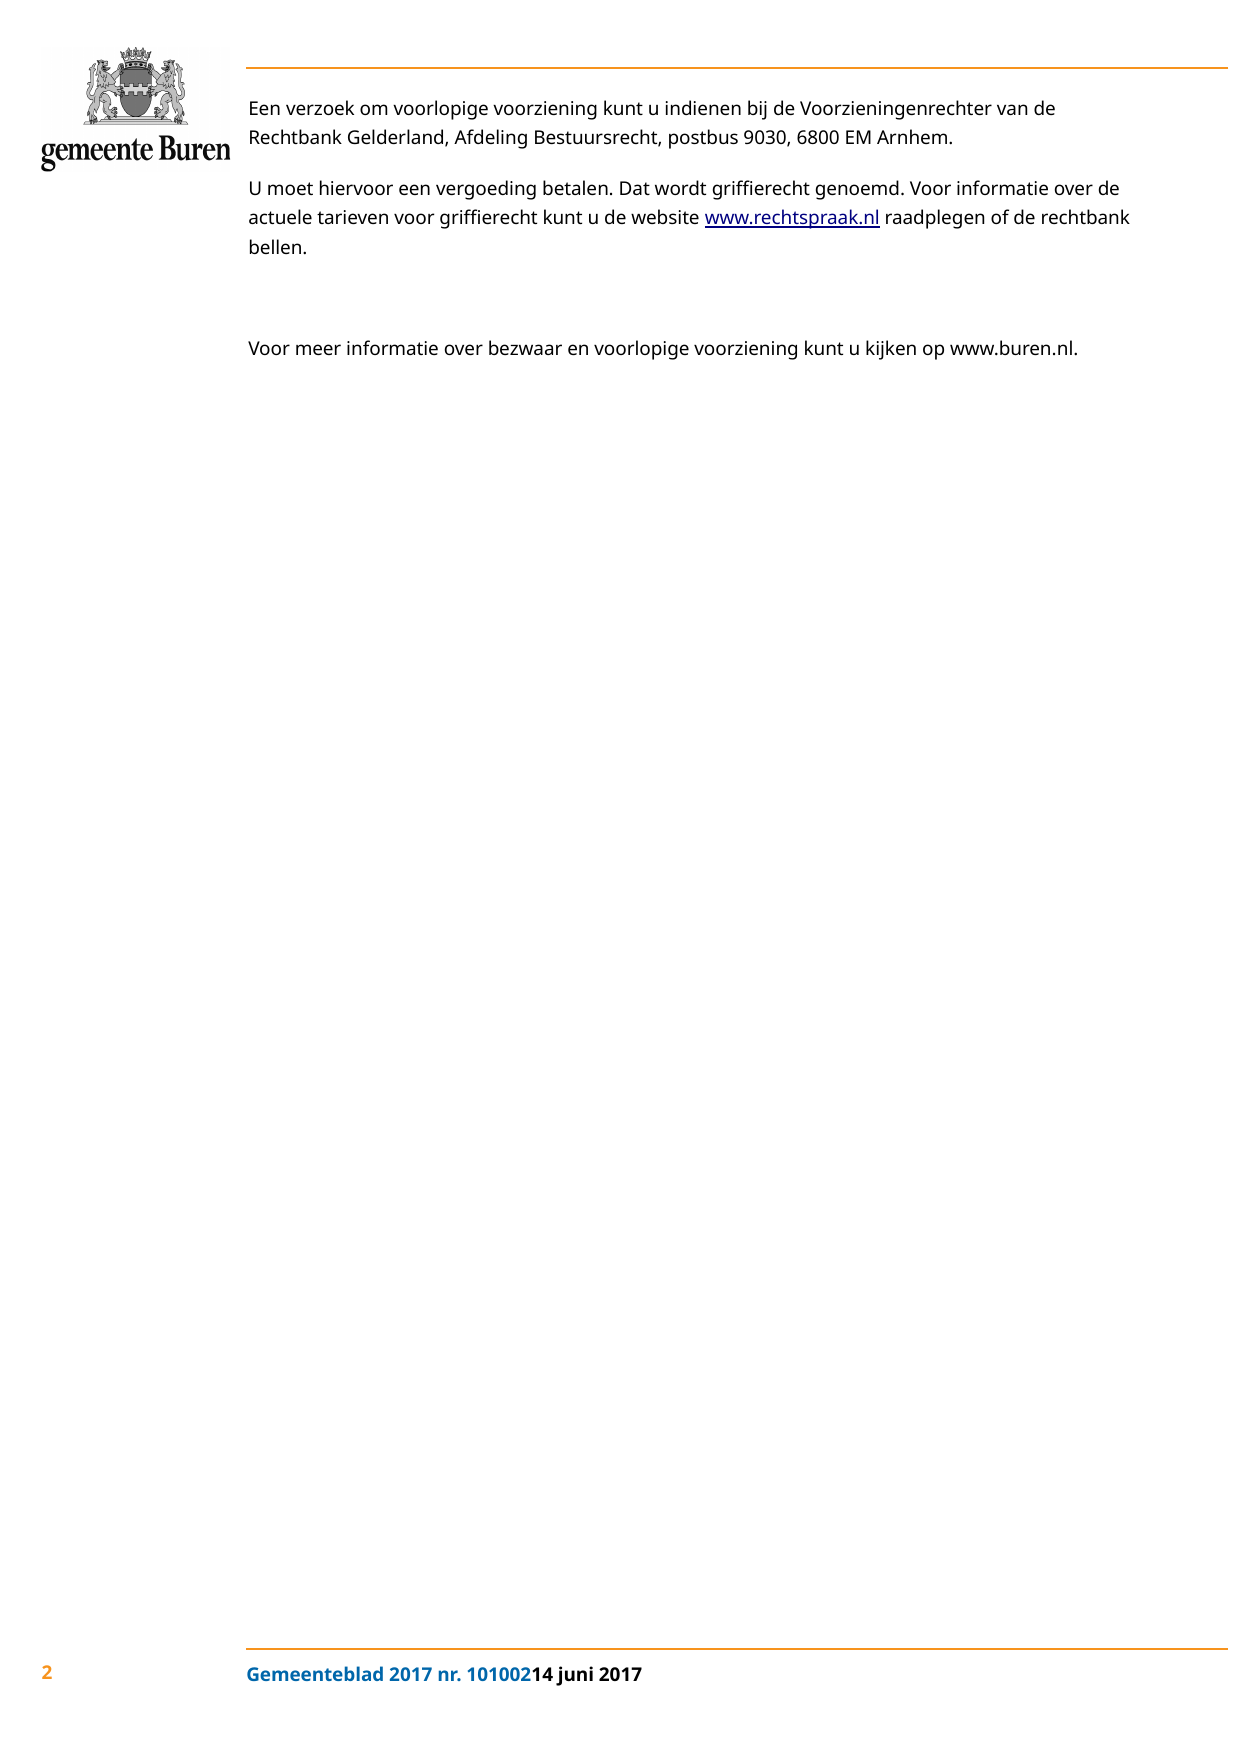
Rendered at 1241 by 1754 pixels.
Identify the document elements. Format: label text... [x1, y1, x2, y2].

picture [41, 47, 231, 172]
text Een verzoek om voorlopige voorziening kunt u indienen bij de Voorzieningenrechter van de Rechtbank Gelderland, Afdeling Bestuursrecht, postbus 9030, 6800 EM Arnhem. [248, 95, 1152, 150]
text U moet hiervoor een vergoeding betalen. Dat wordt griffierecht genoemd. Voor informatie over de actuele tarieven voor griffierecht kunt u de website www.rechtspraak.nl raadplegen of de rechtbank bellen. [248, 175, 1152, 260]
text Voor meer informatie over bezwaar en voorlopige voorziening kunt u kijken op www.buren.nl. [248, 335, 1152, 361]
